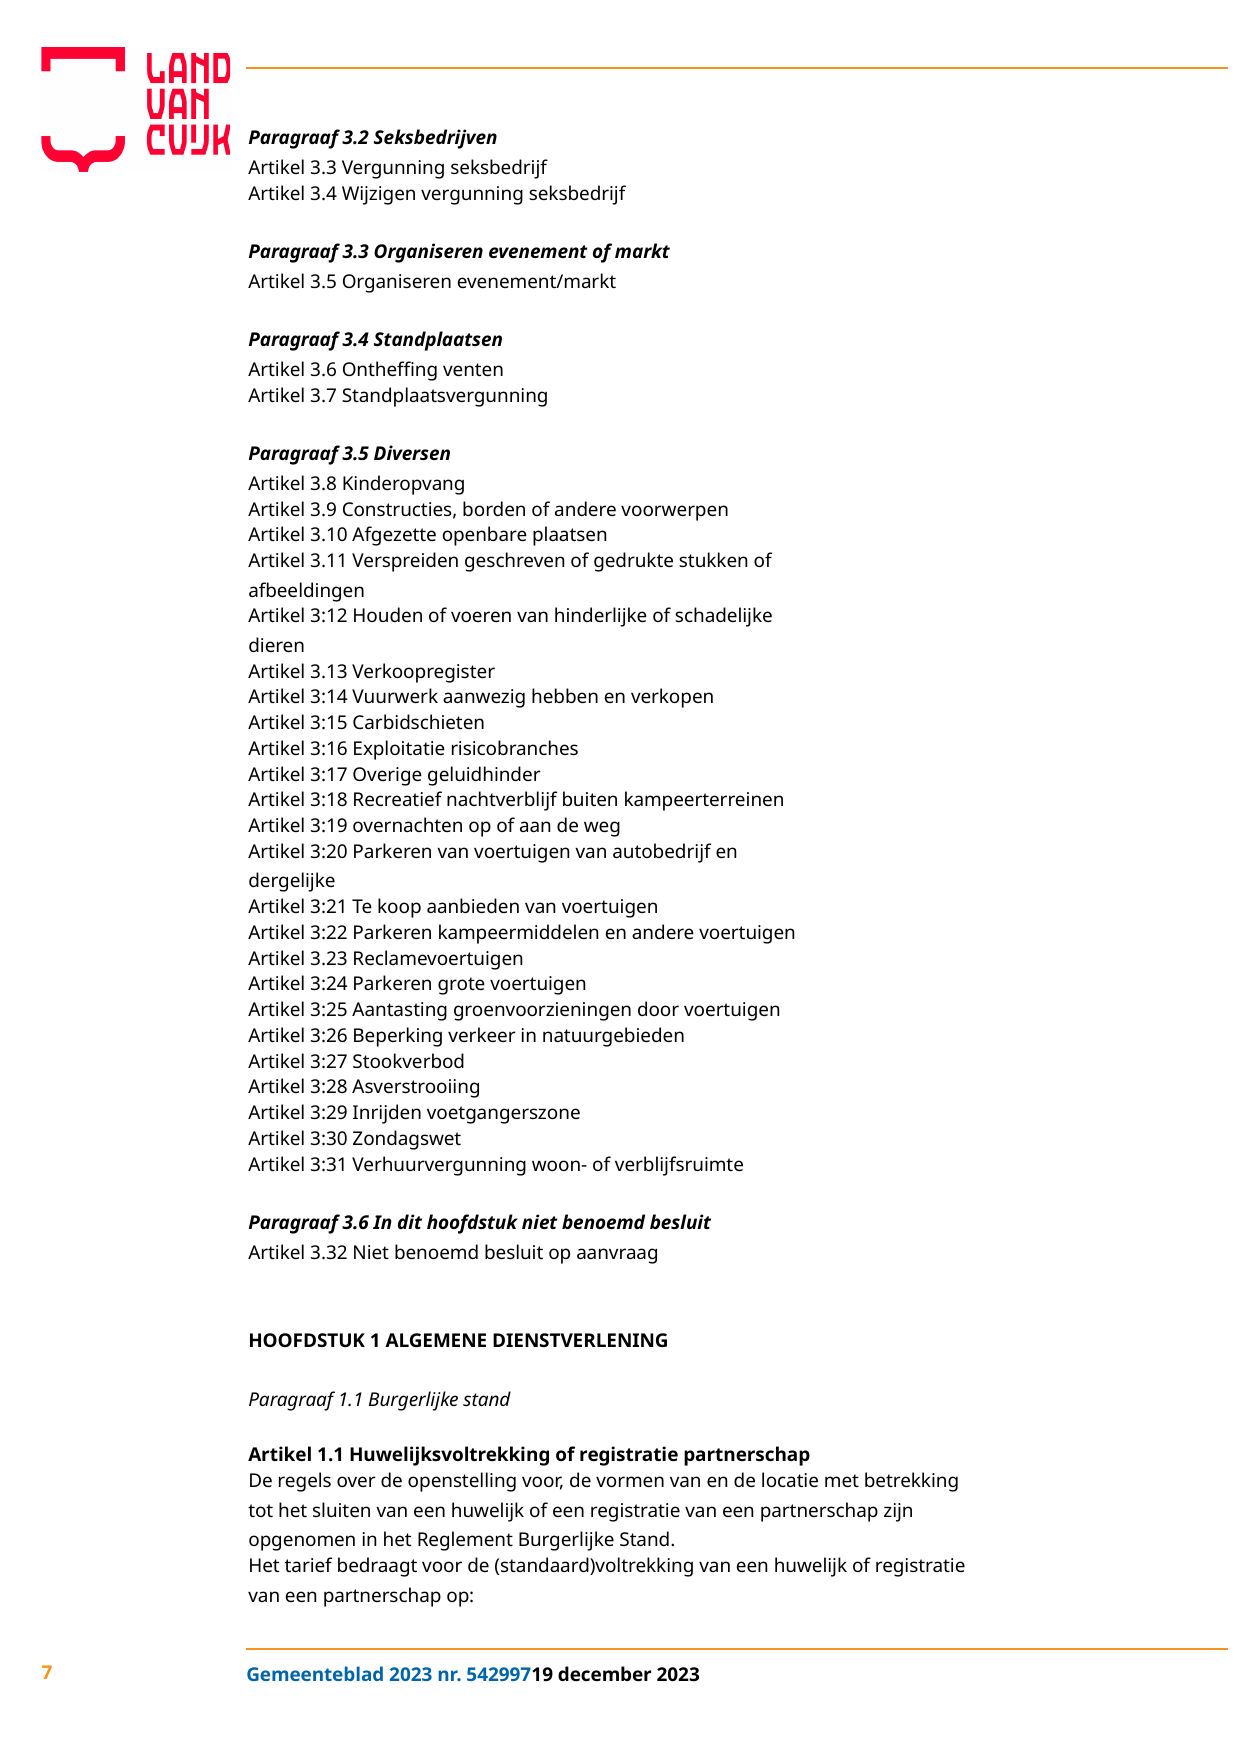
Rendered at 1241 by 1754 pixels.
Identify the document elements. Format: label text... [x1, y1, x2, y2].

table_header Artikel 3.3 Vergunning seksbedrijf [248, 154, 952, 180]
table_cell Artikel 1.1 Huwelijksvoltrekking of registratie partnerschap [248, 1442, 983, 1467]
text Paragraaf 3.4 Standplaatsen [248, 327, 1152, 352]
table_cell [952, 382, 1152, 408]
table_cell [822, 813, 1152, 838]
table_cell [822, 603, 1152, 658]
table_cell Het tarief bedraagt voor de (standaard)voltrekking van een huwelijk of registratie van een partnerschap op: [248, 1552, 983, 1608]
table_cell Artikel 3.9 Constructies, borden of andere voorwerpen [248, 496, 987, 522]
table_header Artikel 3.5 Organiseren evenement/markt [248, 268, 954, 294]
table_cell Artikel 3:15 Carbidschieten [248, 710, 822, 735]
table_cell Artikel 3:31 Verhuurvergunning woon- of verblijfsruimte [248, 1151, 822, 1176]
table_cell Artikel 3:16 Exploitatie risicobranches [248, 735, 822, 761]
table_cell [987, 496, 1152, 522]
table_cell Artikel 3.10 Afgezette openbare plaatsen [248, 522, 822, 547]
table_cell [822, 658, 1152, 684]
table_cell Artikel 3.13 Verkoopregister [248, 658, 822, 684]
table_cell Artikel 3:19 overnachten op of aan de weg [248, 813, 822, 838]
table_cell [822, 1099, 1152, 1125]
table_cell Artikel 3:28 Asverstrooiing [248, 1074, 822, 1099]
table_cell Artikel 3:12 Houden of voeren van hinderlijke of schadelijke dieren [248, 603, 822, 658]
table_header [822, 470, 1152, 496]
table_header [950, 1239, 1152, 1265]
table_cell [822, 735, 1152, 761]
table_cell Artikel 3:20 Parkeren van voertuigen van autobedrijf en dergelijke [248, 838, 822, 893]
table_cell [822, 1151, 1152, 1176]
table_cell [822, 894, 1152, 919]
table_cell [822, 971, 1152, 996]
table_cell Artikel 3:30 Zondagswet [248, 1125, 822, 1151]
table_cell [983, 1552, 1152, 1608]
table_cell [983, 1468, 1152, 1552]
table_cell Artikel 3:27 Stookverbod [248, 1048, 822, 1073]
table_cell [822, 919, 1152, 945]
text Paragraaf 3.2 Seksbedrijven [248, 124, 1152, 150]
table_cell Artikel 3:24 Parkeren grote voertuigen [248, 971, 822, 996]
table_cell [822, 761, 1152, 787]
table_cell De regels over de openstelling voor, de vormen van en de locatie met betrekking tot het sluiten van een huwelijk of een registratie van een partnerschap zijn opgenomen in het Reglement Burgerlijke Stand. [248, 1468, 983, 1552]
text Paragraaf 3.3 Organiseren evenement of markt [248, 238, 1152, 264]
table_cell Artikel 3:17 Overige geluidhinder [248, 761, 822, 787]
table_cell Artikel 3.23 Reclamevoertuigen [248, 945, 822, 971]
table_header Artikel 3.6 Ontheffing venten [248, 356, 952, 382]
table_cell [822, 1048, 1152, 1073]
text Paragraaf 3.5 Diversen [248, 441, 1152, 466]
table_cell Artikel 3:18 Recreatief nachtverblijf buiten kampeerterreinen [248, 787, 822, 812]
table_cell Artikel 3.11 Verspreiden geschreven of gedrukte stukken of afbeeldingen [248, 548, 822, 603]
table_cell Artikel 3.4 Wijzigen vergunning seksbedrijf [248, 180, 952, 206]
text Paragraaf 3.6 In dit hoofdstuk niet benoemd besluit [248, 1209, 1152, 1235]
table_cell [822, 838, 1152, 893]
table_cell [822, 1022, 1152, 1048]
table_cell [822, 945, 1152, 971]
table_cell [822, 522, 1152, 547]
table_cell [983, 1442, 1152, 1467]
table_header [952, 154, 1152, 180]
table_cell Artikel 3:25 Aantasting groenvoorzieningen door voertuigen [248, 996, 822, 1022]
table_cell [822, 548, 1152, 603]
table_cell Artikel 3:21 Te koop aanbieden van voertuigen [248, 894, 822, 919]
table_cell [822, 787, 1152, 812]
table_cell [822, 710, 1152, 735]
text Paragraaf 1.1 Burgerlijke stand [248, 1386, 1152, 1412]
table_cell Artikel 3:26 Beperking verkeer in natuurgebieden [248, 1022, 822, 1048]
table_header [952, 356, 1152, 382]
table_header Artikel 3.8 Kinderopvang [248, 470, 822, 496]
table_cell Artikel 3:14 Vuurwerk aanwezig hebben en verkopen [248, 684, 822, 709]
picture [41, 47, 231, 172]
table_cell [822, 1074, 1152, 1099]
table_header Artikel 3.32 Niet benoemd besluit op aanvraag [248, 1239, 950, 1265]
table_header [248, 1416, 983, 1442]
table_cell [822, 1125, 1152, 1151]
table_cell [822, 684, 1152, 709]
table_cell Artikel 3.7 Standplaatsvergunning [248, 382, 952, 408]
table_cell [952, 180, 1152, 206]
table_cell [822, 996, 1152, 1022]
table_cell Artikel 3:22 Parkeren kampeermiddelen en andere voertuigen [248, 919, 822, 945]
table_cell Artikel 3:29 Inrijden voetgangerszone [248, 1099, 822, 1125]
table_header [983, 1416, 1152, 1442]
text HOOFDSTUK 1 ALGEMENE DIENSTVERLENING [248, 1327, 1152, 1353]
table_header [954, 268, 1152, 294]
